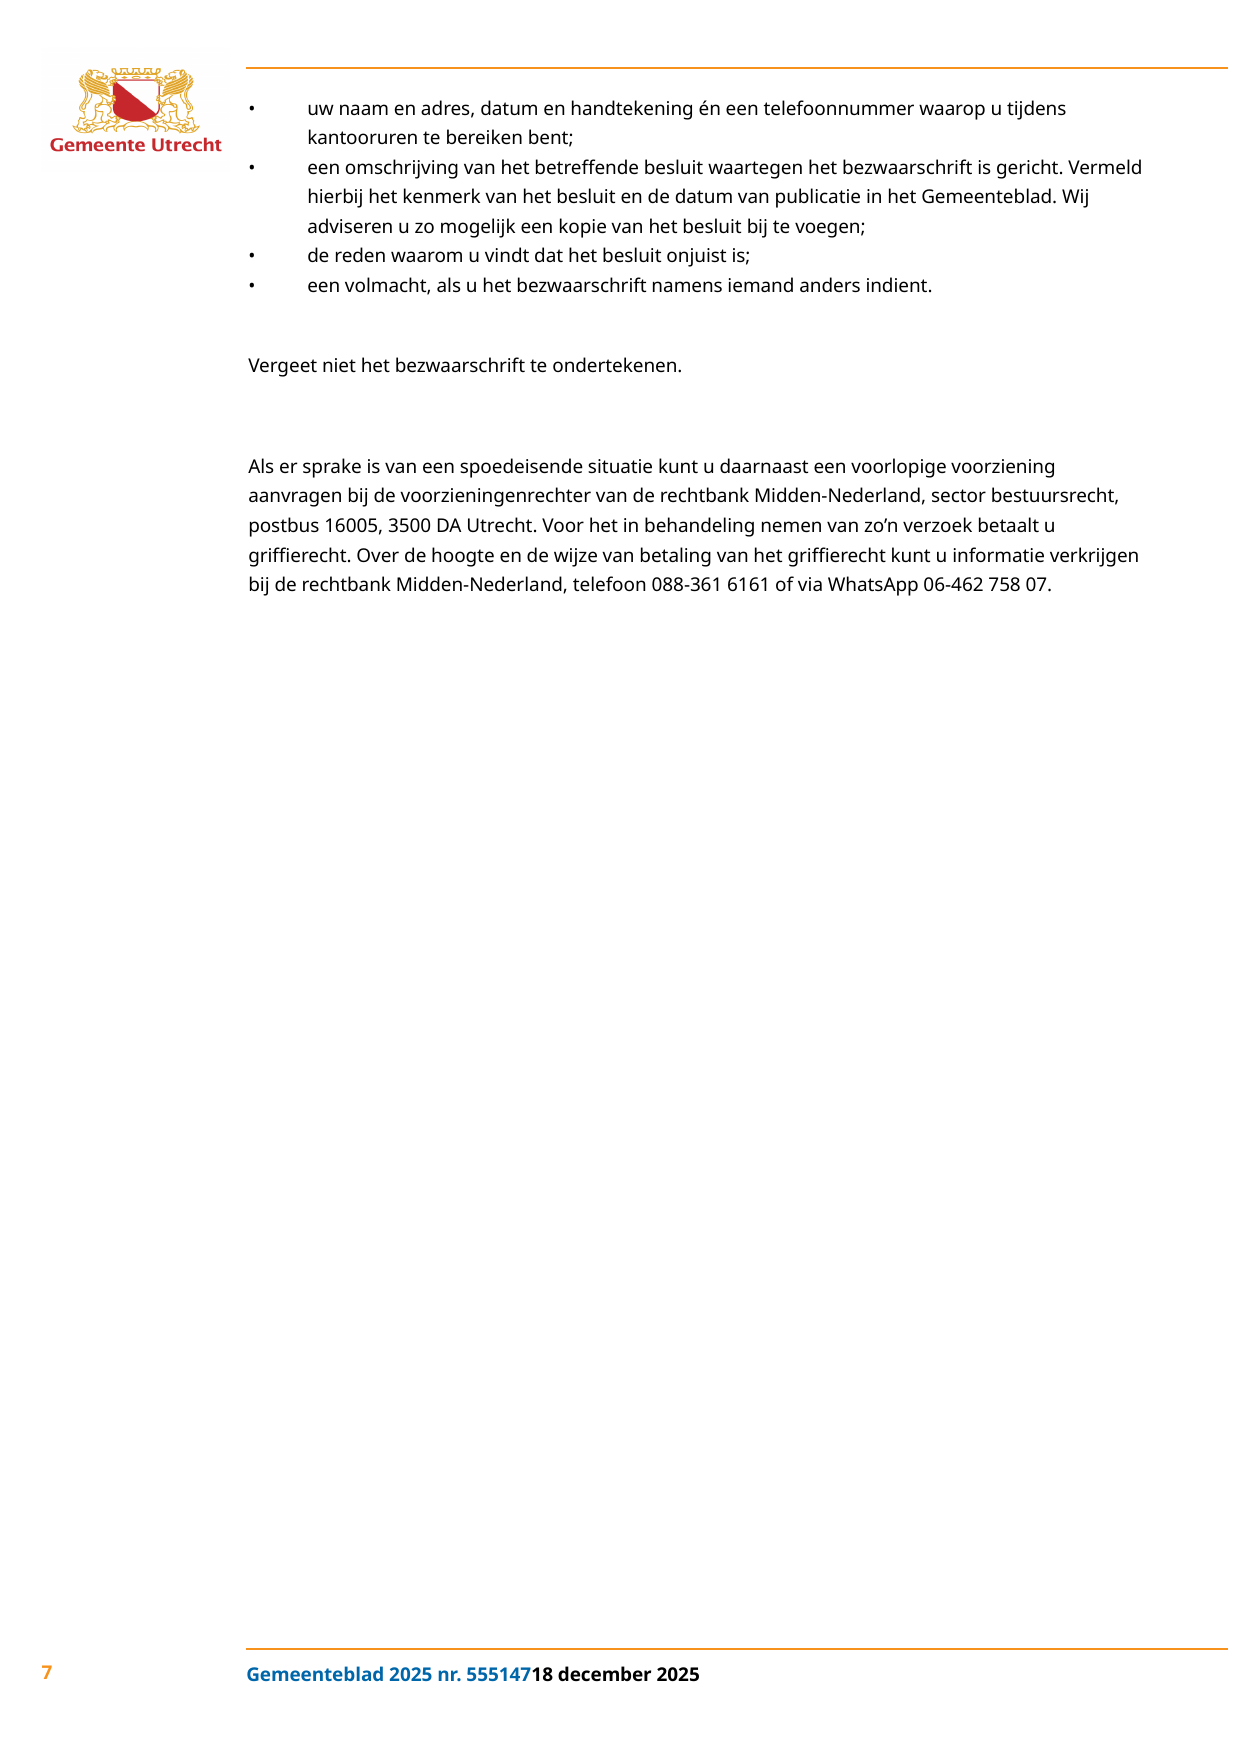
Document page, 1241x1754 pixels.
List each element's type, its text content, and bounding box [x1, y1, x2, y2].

list een volmacht, als u het bezwaarschrift namens iemand anders indient. [248, 272, 1152, 298]
picture [41, 47, 231, 172]
list uw naam en adres, datum en handtekening én een telefoonnummer waarop u tijdens kantooruren te bereiken bent; [248, 95, 1152, 150]
text Als er sprake is van een spoedeisende situatie kunt u daarnaast een voorlopige voorziening aanvragen bij de voorzieningenrechter van de rechtbank Midden-Nederland, sector bestuursrecht, postbus 16005, 3500 DA Utrecht. Voor het in behandeling nemen van zo’n verzoek betaalt u griffierecht. Over de hoogte en de wijze van betaling van het griffierecht kunt u informatie verkrijgen bij de rechtbank Midden-Nederland, telefoon 088-361 6161 of via WhatsApp 06-462 758 07. [248, 453, 1152, 597]
list een omschrijving van het betreffende besluit waartegen het bezwaarschrift is gericht. Vermeld hierbij het kenmerk van het besluit en de datum van publicatie in het Gemeenteblad. Wij adviseren u zo mogelijk een kopie van het besluit bij te voegen; [248, 154, 1152, 239]
text Vergeet niet het bezwaarschrift te ondertekenen. [248, 352, 1152, 378]
list de reden waarom u vindt dat het besluit onjuist is; [248, 243, 1152, 268]
